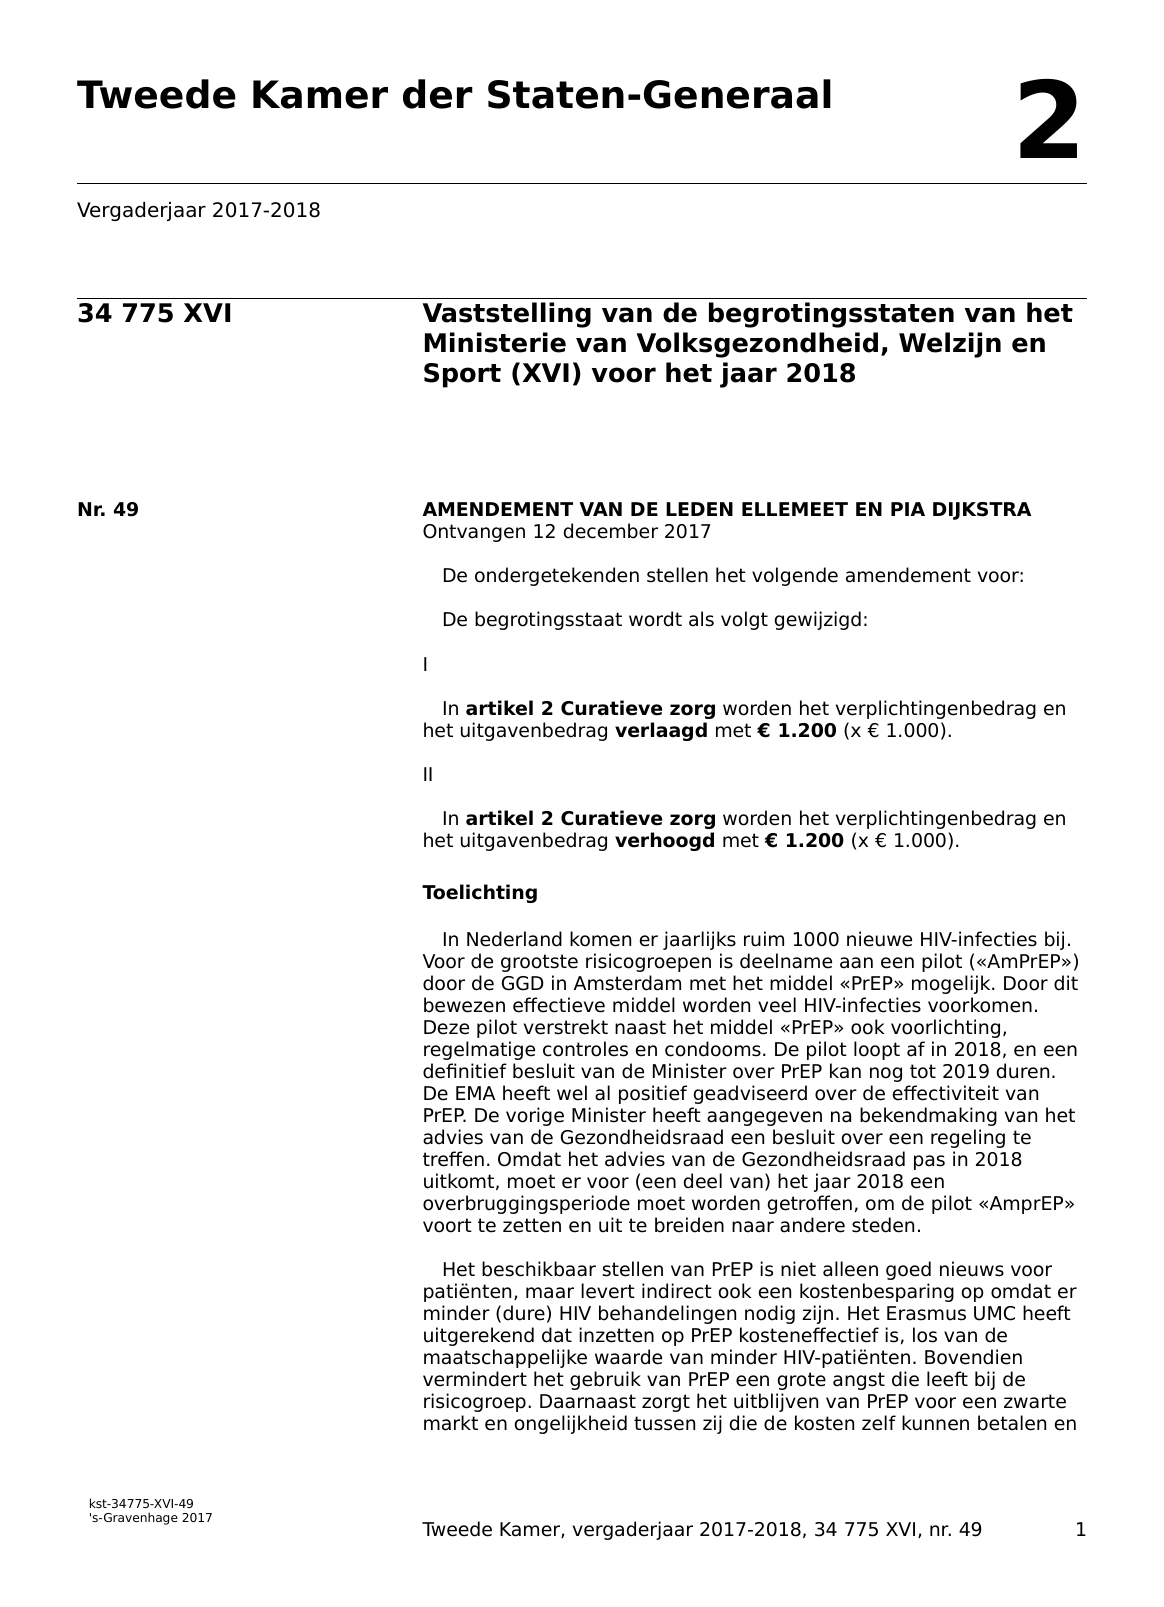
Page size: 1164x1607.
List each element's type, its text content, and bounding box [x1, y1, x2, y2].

text Het beschikbaar stellen van PrEP is niet alleen goed nieuws voor patiënten, maar levert indirect ook een kostenbesparing op omdat er minder (dure) HIV behandelingen nodig zijn. Het Erasmus UMC heeft uitgerekend dat inzetten op PrEP kosteneffectief is, los van de maatschappelijke waarde van minder HIV-patiënten. Bovendien vermindert het gebruik van PrEP een grote angst die leeft bij de risicogroep. Daarnaast zorgt het uitblijven van PrEP voor een zwarte markt en ongelijkheid tussen zij die de kosten zelf kunnen betalen en [422, 1259, 1087, 1435]
text kst-34775-XVI-49 [88, 1497, 323, 1511]
text Ontvangen 12 december 2017 [422, 521, 1087, 543]
table_header 2 [886, 59, 1087, 183]
text De begrotingsstaat wordt als volgt gewijzigd: [422, 609, 1087, 631]
text 's-Gravenhage 2017 [88, 1511, 323, 1525]
text I [422, 653, 1087, 676]
text In artikel 2 Curatieve zorg worden het verplichtingenbedrag en het uitgavenbedrag verhoogd met € 1.200 (x € 1.000). [422, 808, 1087, 852]
table_header Tweede Kamer der Staten-Generaal [77, 59, 886, 183]
subtitle 34 775 XVI Vaststelling van de begrotingsstaten van het Ministerie van Volksgezondheid, Welzijn en Sport (XVI) voor het jaar 2018 [77, 299, 1087, 388]
subtitle Nr. 49 AMENDEMENT VAN DE LEDEN ELLEMEET EN PIA DIJKSTRA [77, 499, 1087, 521]
subtitle Toelichting [422, 882, 1087, 904]
text II [422, 764, 1087, 786]
text In artikel 2 Curatieve zorg worden het verplichtingenbedrag en het uitgavenbedrag verlaagd met € 1.200 (x € 1.000). [422, 698, 1087, 742]
text De ondergetekenden stellen het volgende amendement voor: [422, 565, 1087, 587]
table_cell Vergaderjaar 2017-2018 [77, 184, 1087, 298]
text In Nederland komen er jaarlijks ruim 1000 nieuwe HIV-infecties bij. Voor de grootste risicogroepen is deelname aan een pilot («AmPrEP») door de GGD in Amsterdam met het middel «PrEP» mogelijk. Door dit bewezen effectieve middel worden veel HIV-infecties voorkomen. Deze pilot verstrekt naast het middel «PrEP» ook voorlichting, regelmatige controles en condooms. De pilot loopt af in 2018, en een definitief besluit van de Minister over PrEP kan nog tot 2019 duren. De EMA heeft wel al positief geadviseerd over de effectiviteit van PrEP. De vorige Minister heeft aangegeven na bekendmaking van het advies van de Gezondheidsraad een besluit over een regeling te treffen. Omdat het advies van de Gezondheidsraad pas in 2018 uitkomt, moet er voor (een deel van) het jaar 2018 een overbruggingsperiode moet worden getroffen, om de pilot «AmprEP» voort te zetten en uit te breiden naar andere steden. [422, 929, 1087, 1237]
